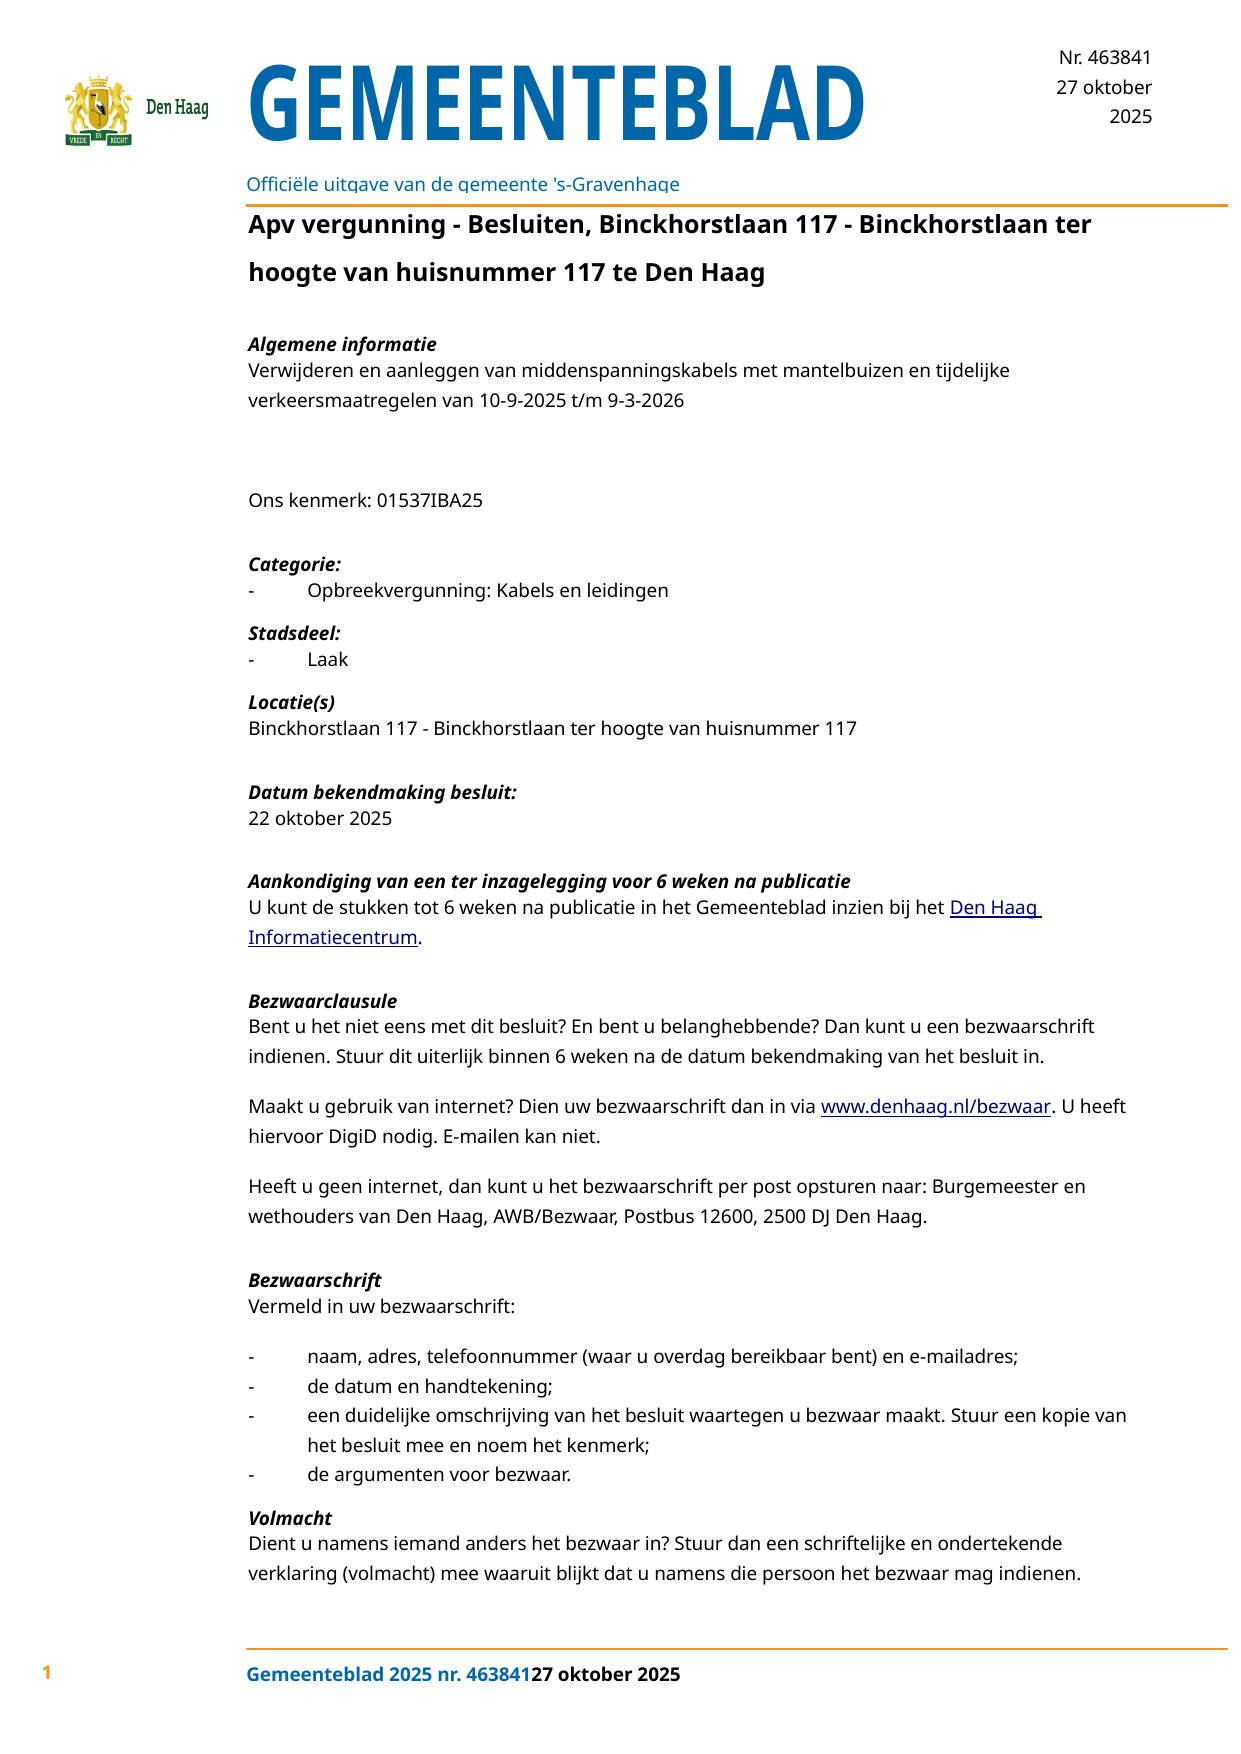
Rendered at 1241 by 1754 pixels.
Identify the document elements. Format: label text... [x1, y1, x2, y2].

list Opbreekvergunning: Kabels en leidingen [248, 577, 1152, 603]
text Apv vergunning - Besluiten, Binckhorstlaan 117 - Binckhorstlaan ter hoogte van huisnummer 117 te Den Haag [248, 207, 1152, 288]
list de argumenten voor bezwaar. [248, 1462, 1152, 1487]
text Algemene informatie [248, 331, 1152, 357]
text Dient u namens iemand anders het bezwaar in? Stuur dan een schriftelijke en ondertekende verklaring (volmacht) mee waaruit blijkt dat u namens die persoon het bezwaar mag indienen. [248, 1531, 1152, 1586]
text U kunt de stukken tot 6 weken na publicatie in het Gemeenteblad inzien bij het Den Haag Informatiecentrum. [248, 894, 1152, 950]
text Bent u het niet eens met dit besluit? En bent u belanghebbende? Dan kunt u een bezwaarschrift indienen. Stuur dit uiterlijk binnen 6 weken na de datum bekendmaking van het besluit in. [248, 1014, 1152, 1069]
text Maakt u gebruik van internet? Dien uw bezwaarschrift dan in via www.denhaag.nl/bezwaar. U heeft hiervoor DigiD nodig. E-mailen kan niet. [248, 1094, 1152, 1149]
list naam, adres, telefoonnummer (waar u overdag bereikbaar bent) en e-mailadres; [248, 1343, 1152, 1369]
text Volmacht [248, 1505, 1152, 1531]
text Datum bekendmaking besluit: [248, 779, 1152, 805]
text Stadsdeel: [248, 620, 1152, 646]
text Vermeld in uw bezwaarschrift: [248, 1293, 1152, 1319]
text Categorie: [248, 552, 1152, 577]
text Verwijderen en aanleggen van middenspanningskabels met mantelbuizen en tijdelijke verkeersmaatregelen van 10-9-2025 t/m 9-3-2026 [248, 357, 1152, 412]
picture [41, 47, 231, 172]
text Aankondiging van een ter inzagelegging voor 6 weken na publicatie [248, 869, 1152, 894]
text Heeft u geen internet, dan kunt u het bezwaarschrift per post opsturen naar: Burgemeester en wethouders van Den Haag, AWB/Bezwaar, Postbus 12600, 2500 DJ Den Haag. [248, 1174, 1152, 1229]
text Bezwaarclausule [248, 988, 1152, 1014]
list een duidelijke omschrijving van het besluit waartegen u bezwaar maakt. Stuur een kopie van het besluit mee en noem het kenmerk; [248, 1402, 1152, 1458]
text Locatie(s) [248, 689, 1152, 715]
text 22 oktober 2025 [248, 805, 1152, 830]
text Ons kenmerk: 01537IBA25 [248, 488, 1152, 513]
text Binckhorstlaan 117 - Binckhorstlaan ter hoogte van huisnummer 117 [248, 715, 1152, 741]
list Laak [248, 646, 1152, 672]
text Bezwaarschrift [248, 1267, 1152, 1293]
list de datum en handtekening; [248, 1373, 1152, 1399]
